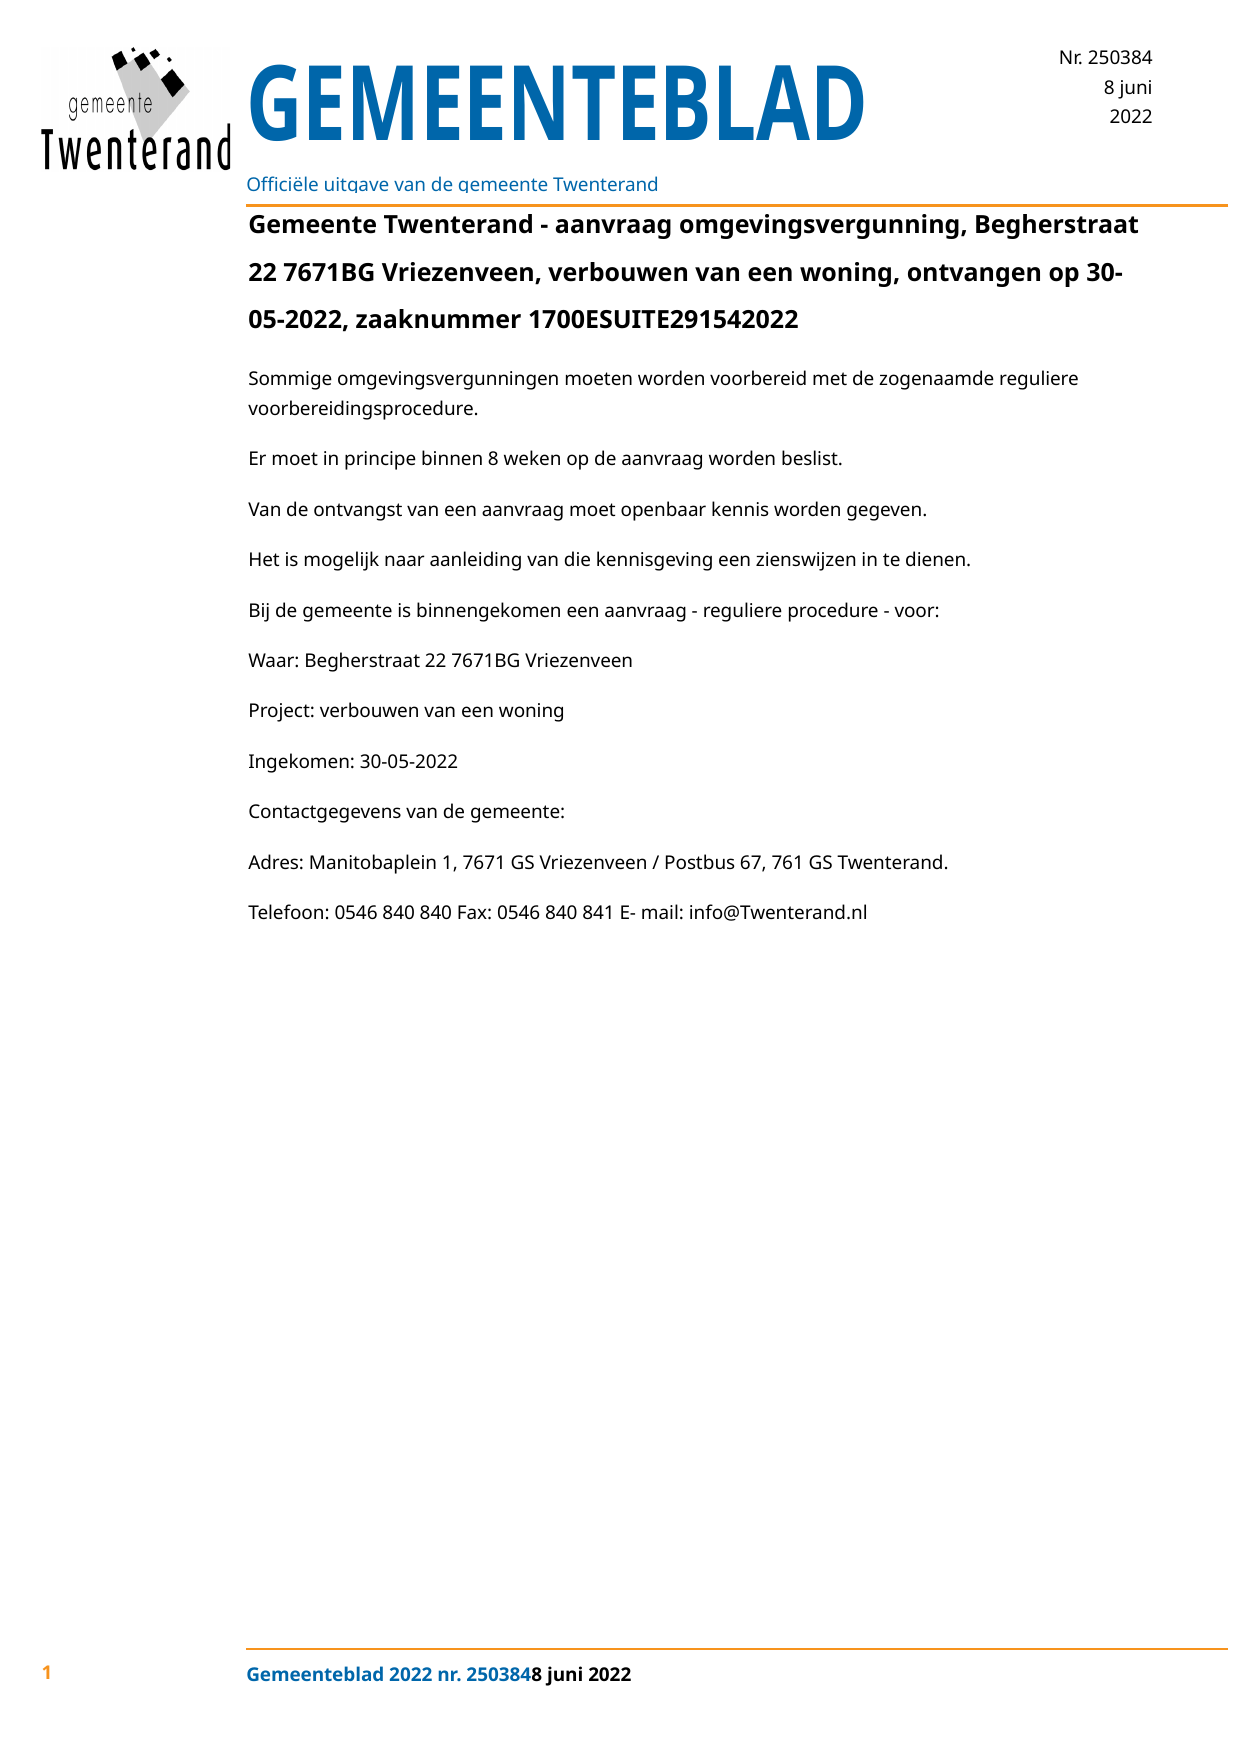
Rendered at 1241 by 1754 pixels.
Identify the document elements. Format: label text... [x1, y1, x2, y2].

text Er moet in principe binnen 8 weken op de aanvraag worden beslist. [248, 446, 1152, 471]
text Gemeente Twenterand - aanvraag omgevingsvergunning, Begherstraat 22 7671BG Vriezenveen, verbouwen van een woning, ontvangen op 30-05-2022, zaaknummer 1700ESUITE291542022 [248, 207, 1152, 336]
text Waar: Begherstraat 22 7671BG Vriezenveen [248, 647, 1152, 673]
text Van de ontvangst van een aanvraag moet openbaar kennis worden gegeven. [248, 496, 1152, 522]
text Ingekomen: 30-05-2022 [248, 748, 1152, 774]
text Het is mogelijk naar aanleiding van die kennisgeving een zienswijzen in te dienen. [248, 546, 1152, 572]
text Sommige omgevingsvergunningen moeten worden voorbereid met de zogenaamde reguliere voorbereidingsprocedure. [248, 366, 1152, 421]
text Project: verbouwen van een woning [248, 698, 1152, 723]
picture [41, 47, 231, 172]
text Telefoon: 0546 840 840 Fax: 0546 840 841 E- mail: info@Twenterand.nl [248, 899, 1152, 925]
text Contactgegevens van de gemeente: [248, 798, 1152, 824]
text Adres: Manitobaplein 1, 7671 GS Vriezenveen / Postbus 67, 761 GS Twenterand. [248, 849, 1152, 874]
text Bij de gemeente is binnengekomen een aanvraag - reguliere procedure - voor: [248, 597, 1152, 622]
